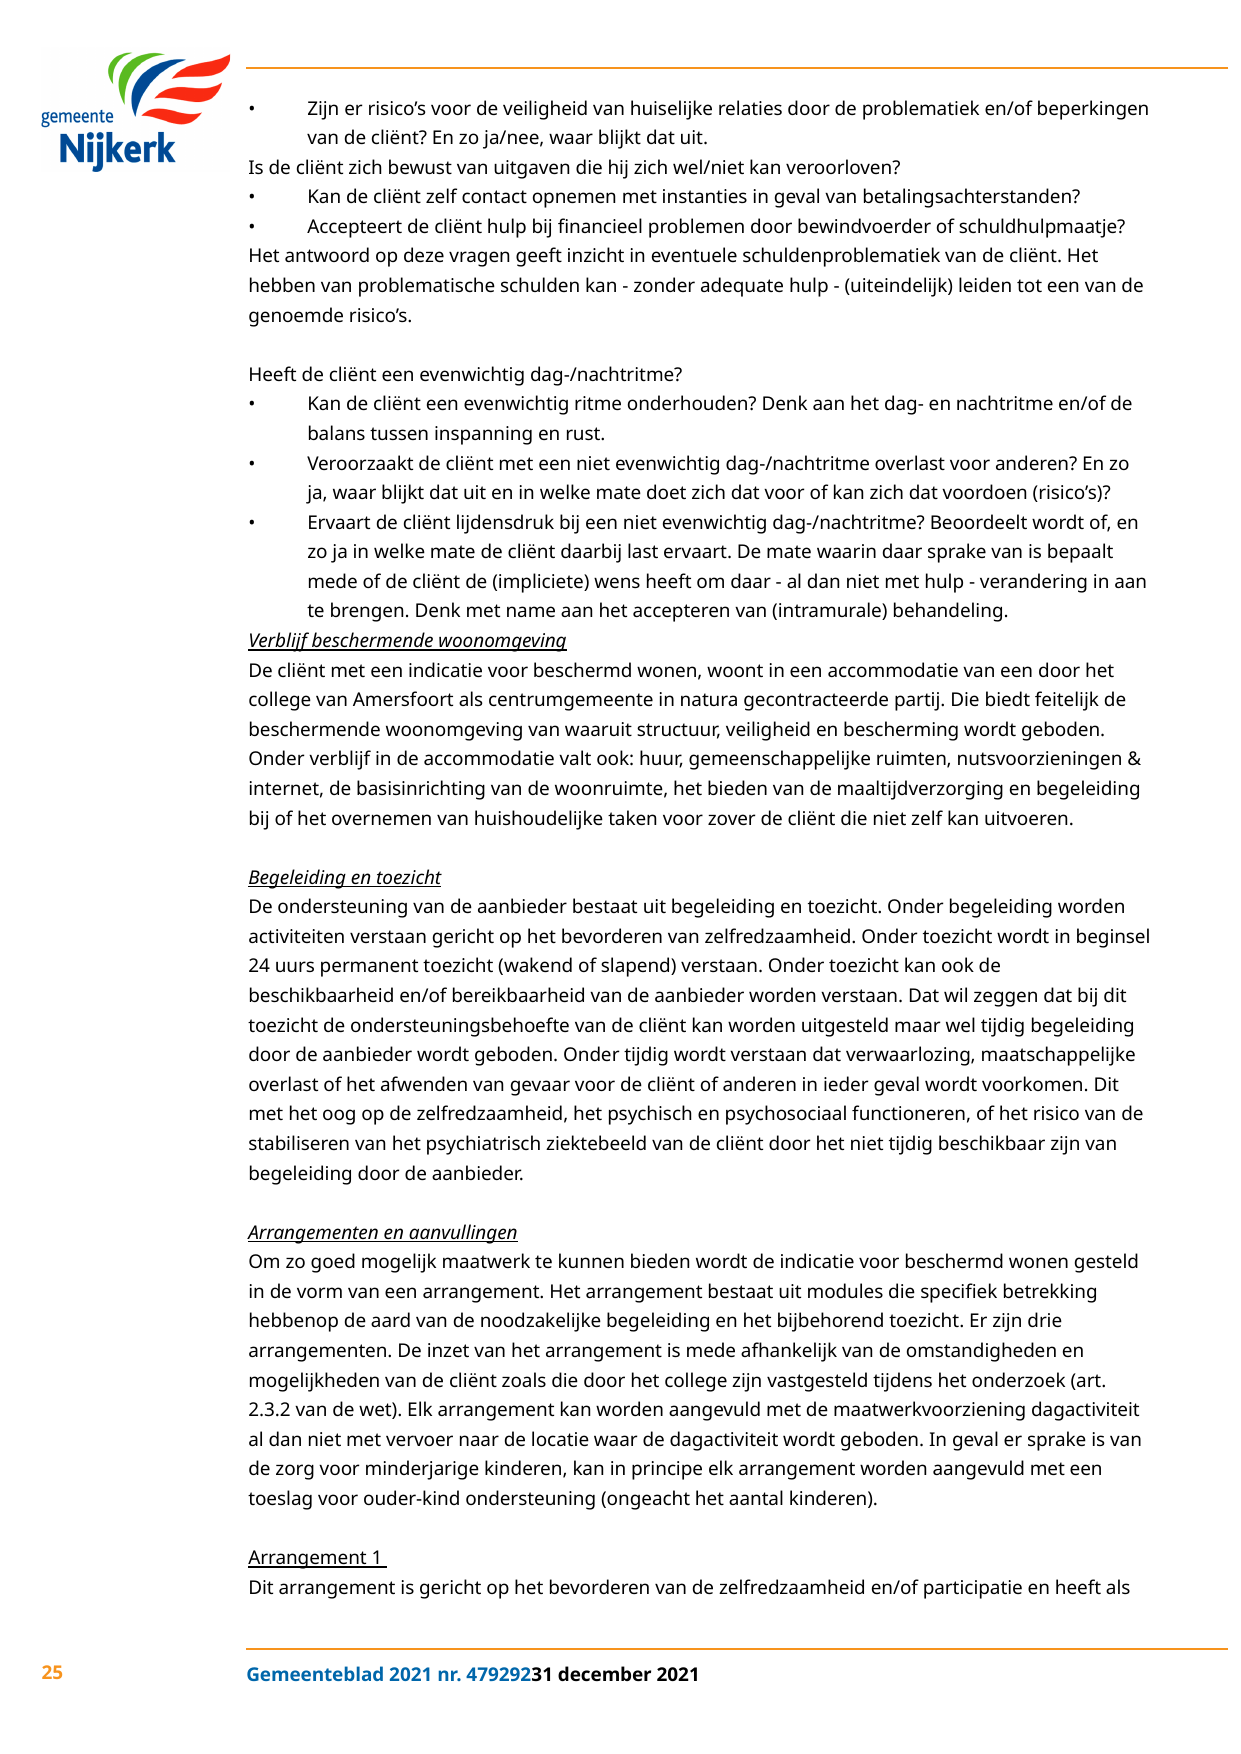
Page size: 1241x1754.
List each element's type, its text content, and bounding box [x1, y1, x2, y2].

list Accepteert de cliënt hulp bij financieel problemen door bewindvoerder of schuldhulpmaatje? [248, 213, 1152, 239]
text Om zo goed mogelijk maatwerk te kunnen bieden wordt de indicatie voor beschermd wonen gesteld in de vorm van een arrangement. Het arrangement bestaat uit modules die specifiek betrekking hebbenop de aard van de noodzakelijke begeleiding en het bijbehorend toezicht. Er zijn drie arrangementen. De inzet van het arrangement is mede afhankelijk van de omstandigheden en mogelijkheden van de cliënt zoals die door het college zijn vastgesteld tijdens het onderzoek (art. 2.3.2 van de wet). Elk arrangement kan worden aangevuld met de maatwerkvoorziening dagactiviteit al dan niet met vervoer naar de locatie waar de dagactiviteit wordt geboden. In geval er sprake is van de zorg voor minderjarige kinderen, kan in principe elk arrangement worden aangevuld met een toeslag voor ouder-kind ondersteuning (ongeacht het aantal kinderen). [248, 1248, 1152, 1511]
text Dit arrangement is gericht op het bevorderen van de zelfredzaamheid en/of participatie en heeft als [248, 1574, 1152, 1600]
text Verblijf beschermende woonomgeving [248, 627, 1152, 653]
list Veroorzaakt de cliënt met een niet evenwichtig dag-/nachtritme overlast voor anderen? En zo ja, waar blijkt dat uit en in welke mate doet zich dat voor of kan zich dat voordoen (risico’s)? [248, 450, 1152, 505]
list Kan de cliënt zelf contact opnemen met instanties in geval van betalingsachterstanden? [248, 183, 1152, 209]
list Ervaart de cliënt lijdensdruk bij een niet evenwichtig dag-/nachtritme? Beoordeelt wordt of, en zo ja in welke mate de cliënt daarbij last ervaart. De mate waarin daar sprake van is bepaalt mede of de cliënt de (impliciete) wens heeft om daar - al dan niet met hulp - verandering in aan te brengen. Denk met name aan het accepteren van (intramurale) behandeling. [248, 509, 1152, 623]
text Het antwoord op deze vragen geeft inzicht in eventuele schuldenproblematiek van de cliënt. Het hebben van problematische schulden kan - zonder adequate hulp - (uiteindelijk) leiden tot een van de genoemde risico’s. [248, 243, 1152, 328]
text Arrangementen en aanvullingen [248, 1219, 1152, 1245]
text Is de cliënt zich bewust van uitgaven die hij zich wel/niet kan veroorloven? [248, 154, 1152, 180]
picture [41, 47, 231, 172]
text Begeleiding en toezicht [248, 864, 1152, 890]
text Arrangement 1 [248, 1544, 1152, 1570]
text De ondersteuning van de aanbieder bestaat uit begeleiding en toezicht. Onder begeleiding worden activiteiten verstaan gericht op het bevorderen van zelfredzaamheid. Onder toezicht wordt in beginsel 24 uurs permanent toezicht (wakend of slapend) verstaan. Onder toezicht kan ook de beschikbaarheid en/of bereikbaarheid van de aanbieder worden verstaan. Dat wil zeggen dat bij dit toezicht de ondersteuningsbehoefte van de cliënt kan worden uitgesteld maar wel tijdig begeleiding door de aanbieder wordt geboden. Onder tijdig wordt verstaan dat verwaarlozing, maatschappelijke overlast of het afwenden van gevaar voor de cliënt of anderen in ieder geval wordt voorkomen. Dit met het oog op de zelfredzaamheid, het psychisch en psychosociaal functioneren, of het risico van de stabiliseren van het psychiatrisch ziektebeeld van de cliënt door het niet tijdig beschikbaar zijn van begeleiding door de aanbieder. [248, 893, 1152, 1186]
list Zijn er risico’s voor de veiligheid van huiselijke relaties door de problematiek en/of beperkingen van de cliënt? En zo ja/nee, waar blijkt dat uit. [248, 95, 1152, 150]
text Heeft de cliënt een evenwichtig dag-/nachtritme? [248, 361, 1152, 387]
text De cliënt met een indicatie voor beschermd wonen, woont in een accommodatie van een door het college van Amersfoort als centrumgemeente in natura gecontracteerde partij. Die biedt feitelijk de beschermende woonomgeving van waaruit structuur, veiligheid en bescherming wordt geboden. Onder verblijf in de accommodatie valt ook: huur, gemeenschappelijke ruimten, nutsvoorzieningen & internet, de basisinrichting van de woonruimte, het bieden van de maaltijdverzorging en begeleiding bij of het overnemen van huishoudelijke taken voor zover de cliënt die niet zelf kan uitvoeren. [248, 657, 1152, 831]
list Kan de cliënt een evenwichtig ritme onderhouden? Denk aan het dag- en nachtritme en/of de balans tussen inspanning en rust. [248, 391, 1152, 446]
